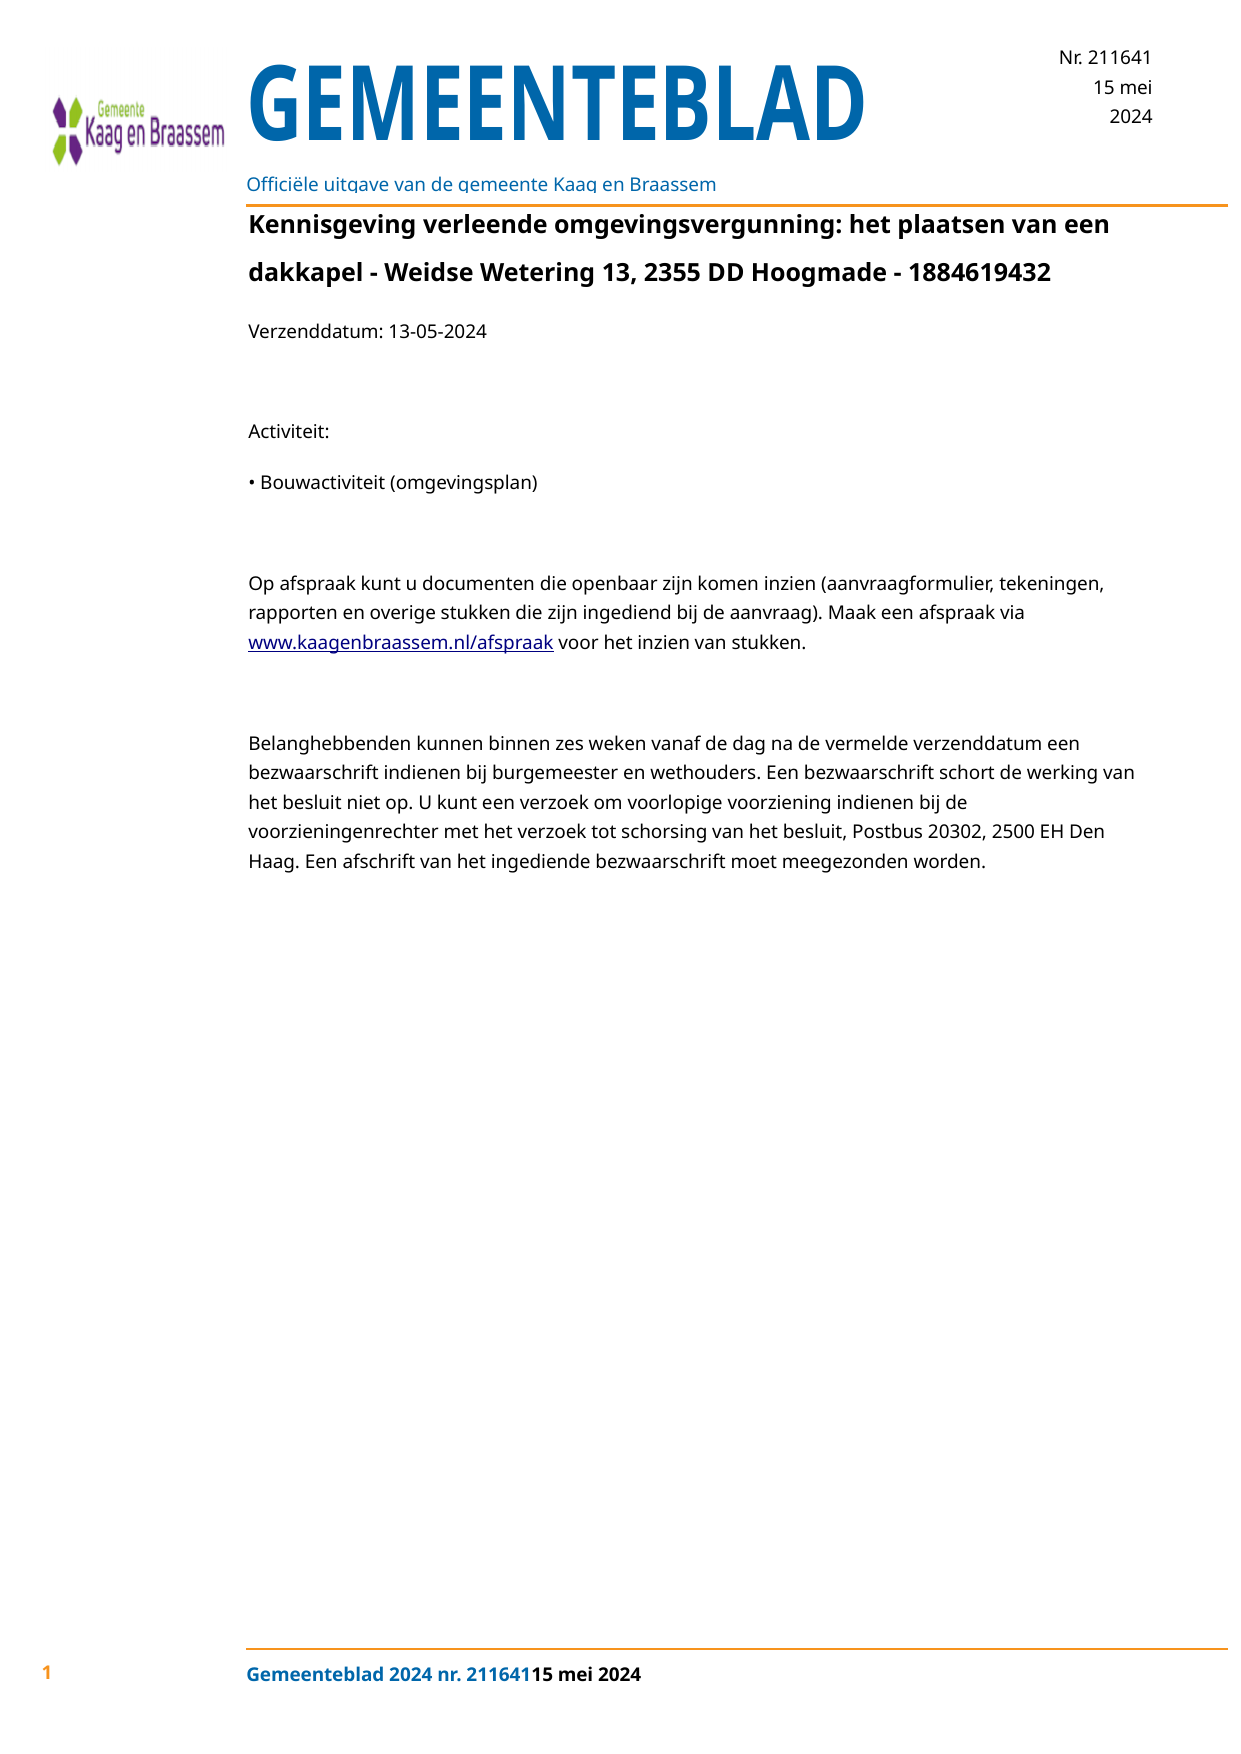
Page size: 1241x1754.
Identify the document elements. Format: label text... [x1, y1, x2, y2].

text Op afspraak kunt u documenten die openbaar zijn komen inzien (aanvraagformulier, tekeningen, rapporten en overige stukken die zijn ingediend bij de aanvraag). Maak een afspraak via www.kaagenbraassem.nl/afspraak voor het inzien van stukken. [248, 570, 1152, 655]
text Kennisgeving verleende omgevingsvergunning: het plaatsen van een dakkapel - Weidse Wetering 13, 2355 DD Hoogmade - 1884619432 [248, 207, 1152, 288]
text Activiteit: [248, 419, 1152, 444]
text Belanghebbenden kunnen binnen zes weken vanaf de dag na de vermelde verzenddatum een bezwaarschrift indienen bij burgemeester en wethouders. Een bezwaarschrift schort de werking van het besluit niet op. U kunt een verzoek om voorlopige voorziening indienen bij de voorzieningenrechter met het verzoek tot schorsing van het besluit, Postbus 20302, 2500 EH Den Haag. Een afschrift van het ingediende bezwaarschrift moet meegezonden worden. [248, 730, 1152, 874]
text • Bouwactiviteit (omgevingsplan) [248, 469, 1152, 495]
picture [41, 47, 231, 172]
text Verzenddatum: 13-05-2024 [248, 318, 1152, 344]
